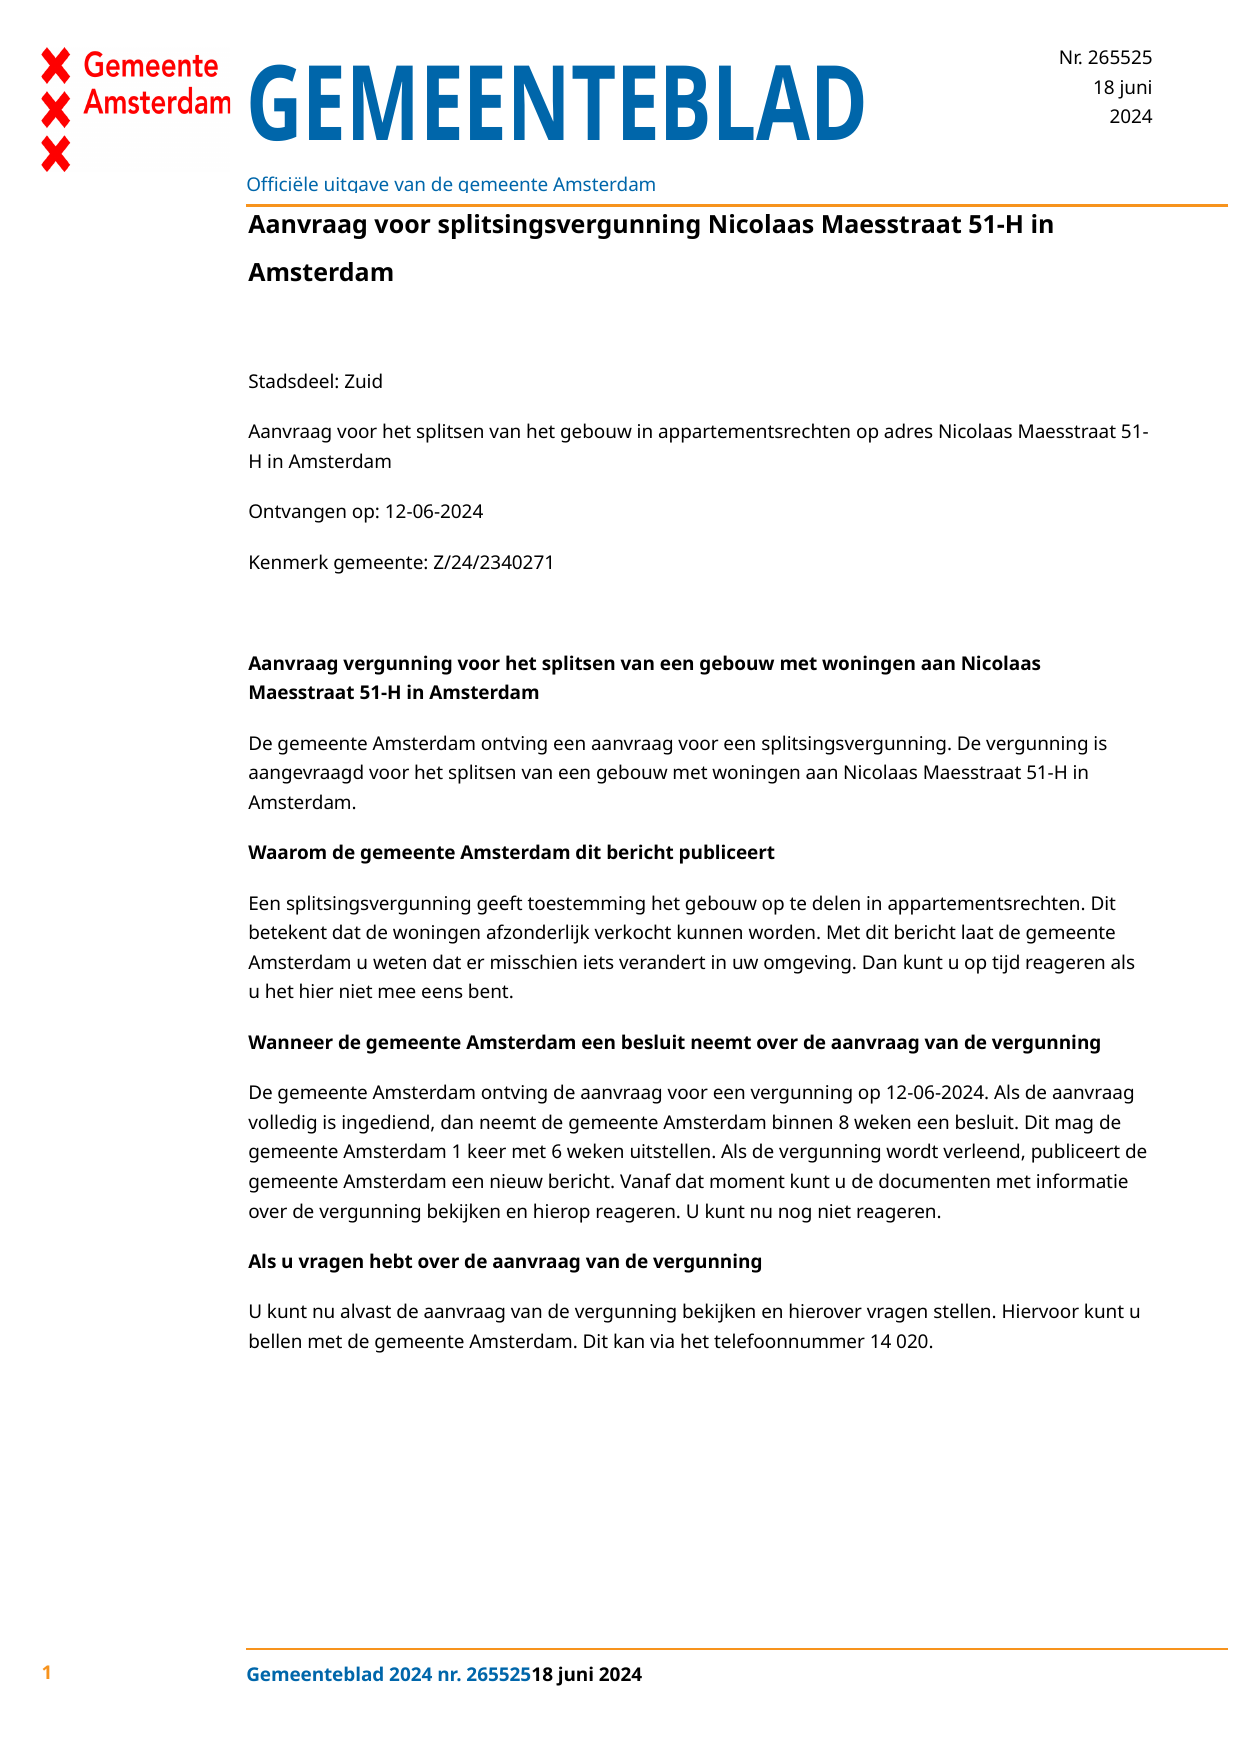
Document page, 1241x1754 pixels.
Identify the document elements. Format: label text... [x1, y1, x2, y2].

text U kunt nu alvast de aanvraag van de vergunning bekijken en hierover vragen stellen. Hiervoor kunt u bellen met de gemeente Amsterdam. Dit kan via het telefoonnummer 14 020. [248, 1299, 1152, 1354]
text Een splitsingsvergunning geeft toestemming het gebouw op te delen in appartementsrechten. Dit betekent dat de woningen afzonderlijk verkocht kunnen worden. Met dit bericht laat de gemeente Amsterdam u weten dat er misschien iets verandert in uw omgeving. Dan kunt u op tijd reageren als u het hier niet mee eens bent. [248, 890, 1152, 1004]
text De gemeente Amsterdam ontving een aanvraag voor een splitsingsvergunning. De vergunning is aangevraagd voor het splitsen van een gebouw met woningen aan Nicolaas Maesstraat 51-H in Amsterdam. [248, 730, 1152, 815]
text Als u vragen hebt over de aanvraag van de vergunning [248, 1248, 1152, 1274]
text Waarom de gemeente Amsterdam dit bericht publiceert [248, 839, 1152, 865]
text Kenmerk gemeente: Z/24/2340271 [248, 549, 1152, 575]
picture [41, 47, 231, 172]
text Wanneer de gemeente Amsterdam een besluit neemt over de aanvraag van de vergunning [248, 1029, 1152, 1055]
text Stadsdeel: Zuid [248, 368, 1152, 394]
text Aanvraag voor het splitsen van het gebouw in appartementsrechten op adres Nicolaas Maesstraat 51-H in Amsterdam [248, 419, 1152, 474]
text Aanvraag voor splitsingsvergunning Nicolaas Maesstraat 51-H in Amsterdam [248, 207, 1152, 288]
text De gemeente Amsterdam ontving de aanvraag voor een vergunning op 12-06-2024. Als de aanvraag volledig is ingediend, dan neemt de gemeente Amsterdam binnen 8 weken een besluit. Dit mag de gemeente Amsterdam 1 keer met 6 weken uitstellen. Als de vergunning wordt verleend, publiceert de gemeente Amsterdam een nieuw bericht. Vanaf dat moment kunt u de documenten met informatie over de vergunning bekijken en hierop reageren. U kunt nu nog niet reageren. [248, 1079, 1152, 1224]
text Aanvraag vergunning voor het splitsen van een gebouw met woningen aan Nicolaas Maesstraat 51-H in Amsterdam [248, 650, 1152, 705]
text Ontvangen op: 12-06-2024 [248, 499, 1152, 524]
